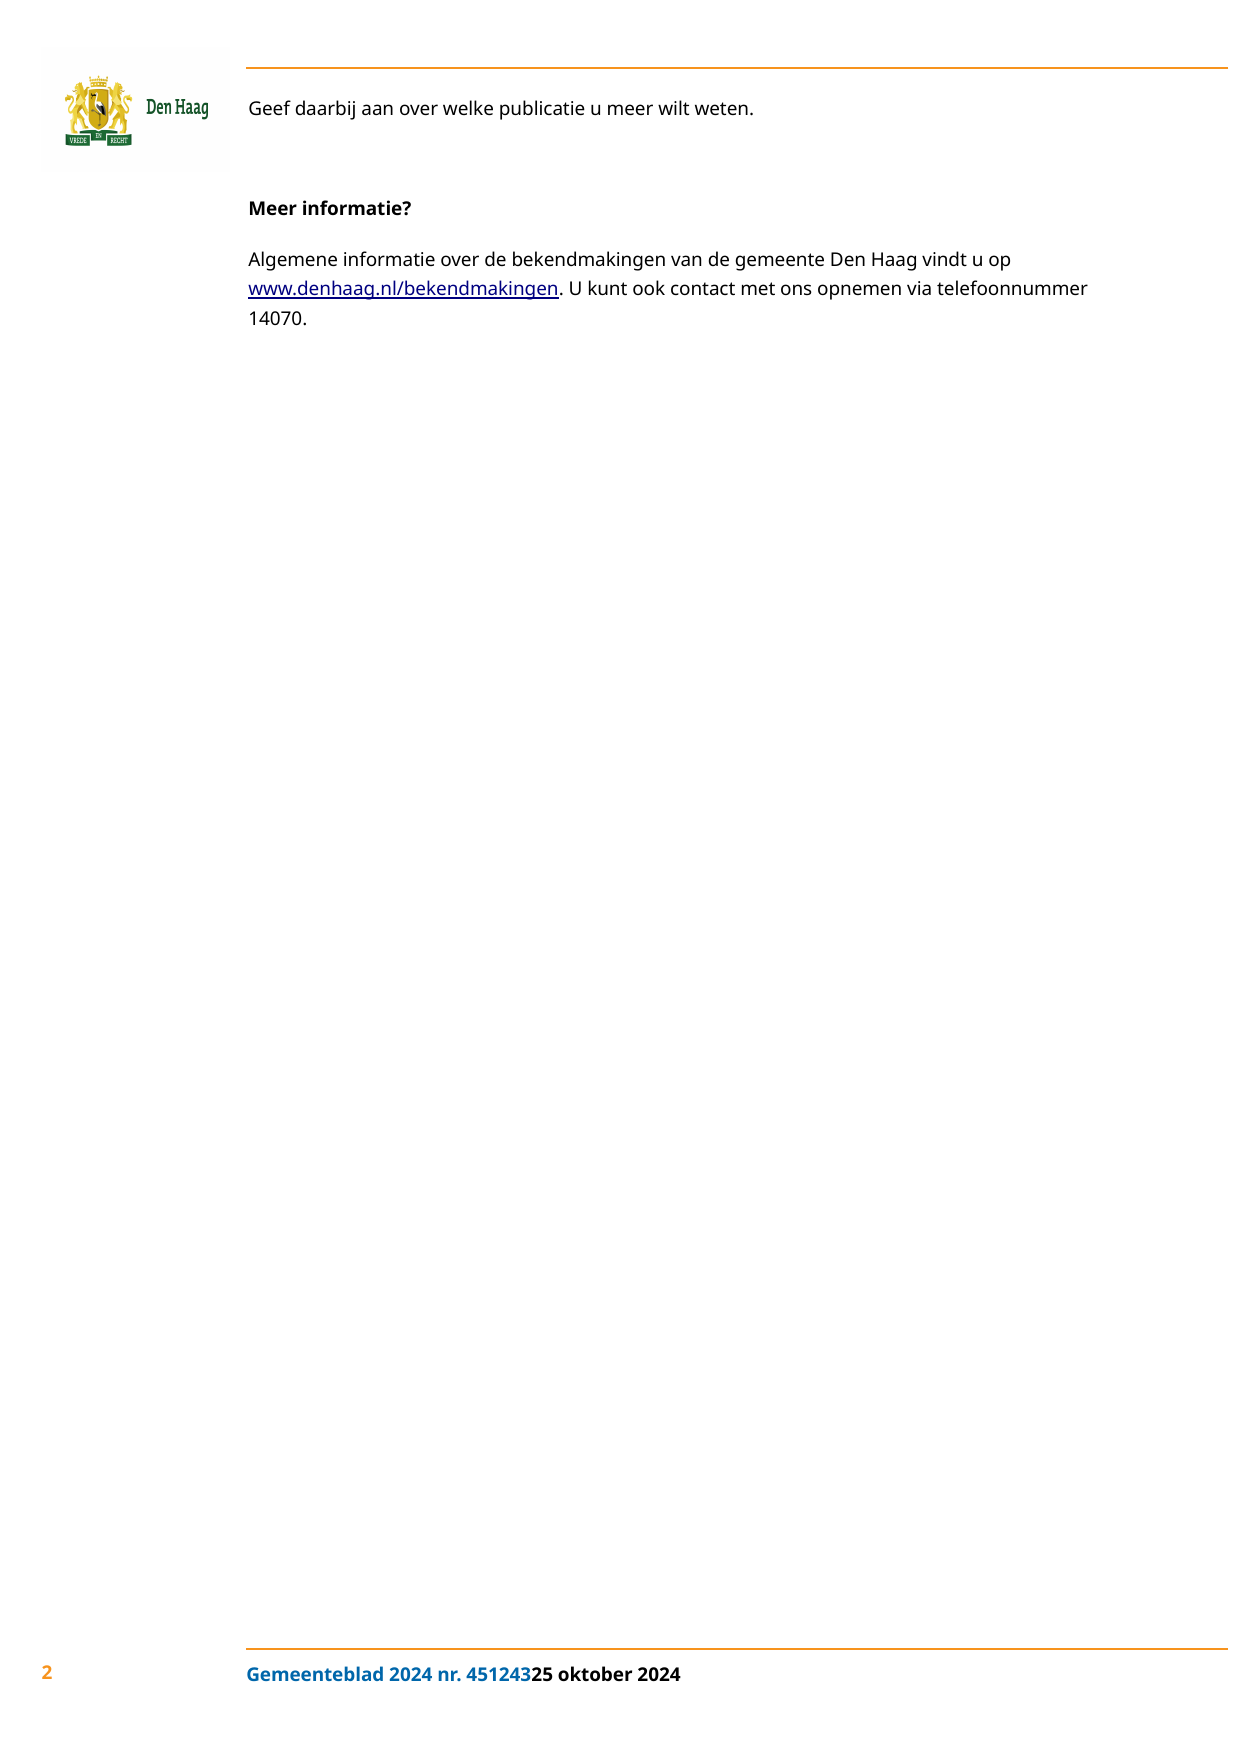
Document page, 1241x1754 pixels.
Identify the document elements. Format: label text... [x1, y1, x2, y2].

text Algemene informatie over de bekendmakingen van de gemeente Den Haag vindt u op www.denhaag.nl/bekendmakingen. U kunt ook contact met ons opnemen via telefoonnummer 14070. [248, 246, 1152, 331]
text Meer informatie? [248, 196, 1152, 221]
text Geef daarbij aan over welke publicatie u meer wilt weten. [248, 95, 1152, 121]
picture [41, 47, 231, 172]
